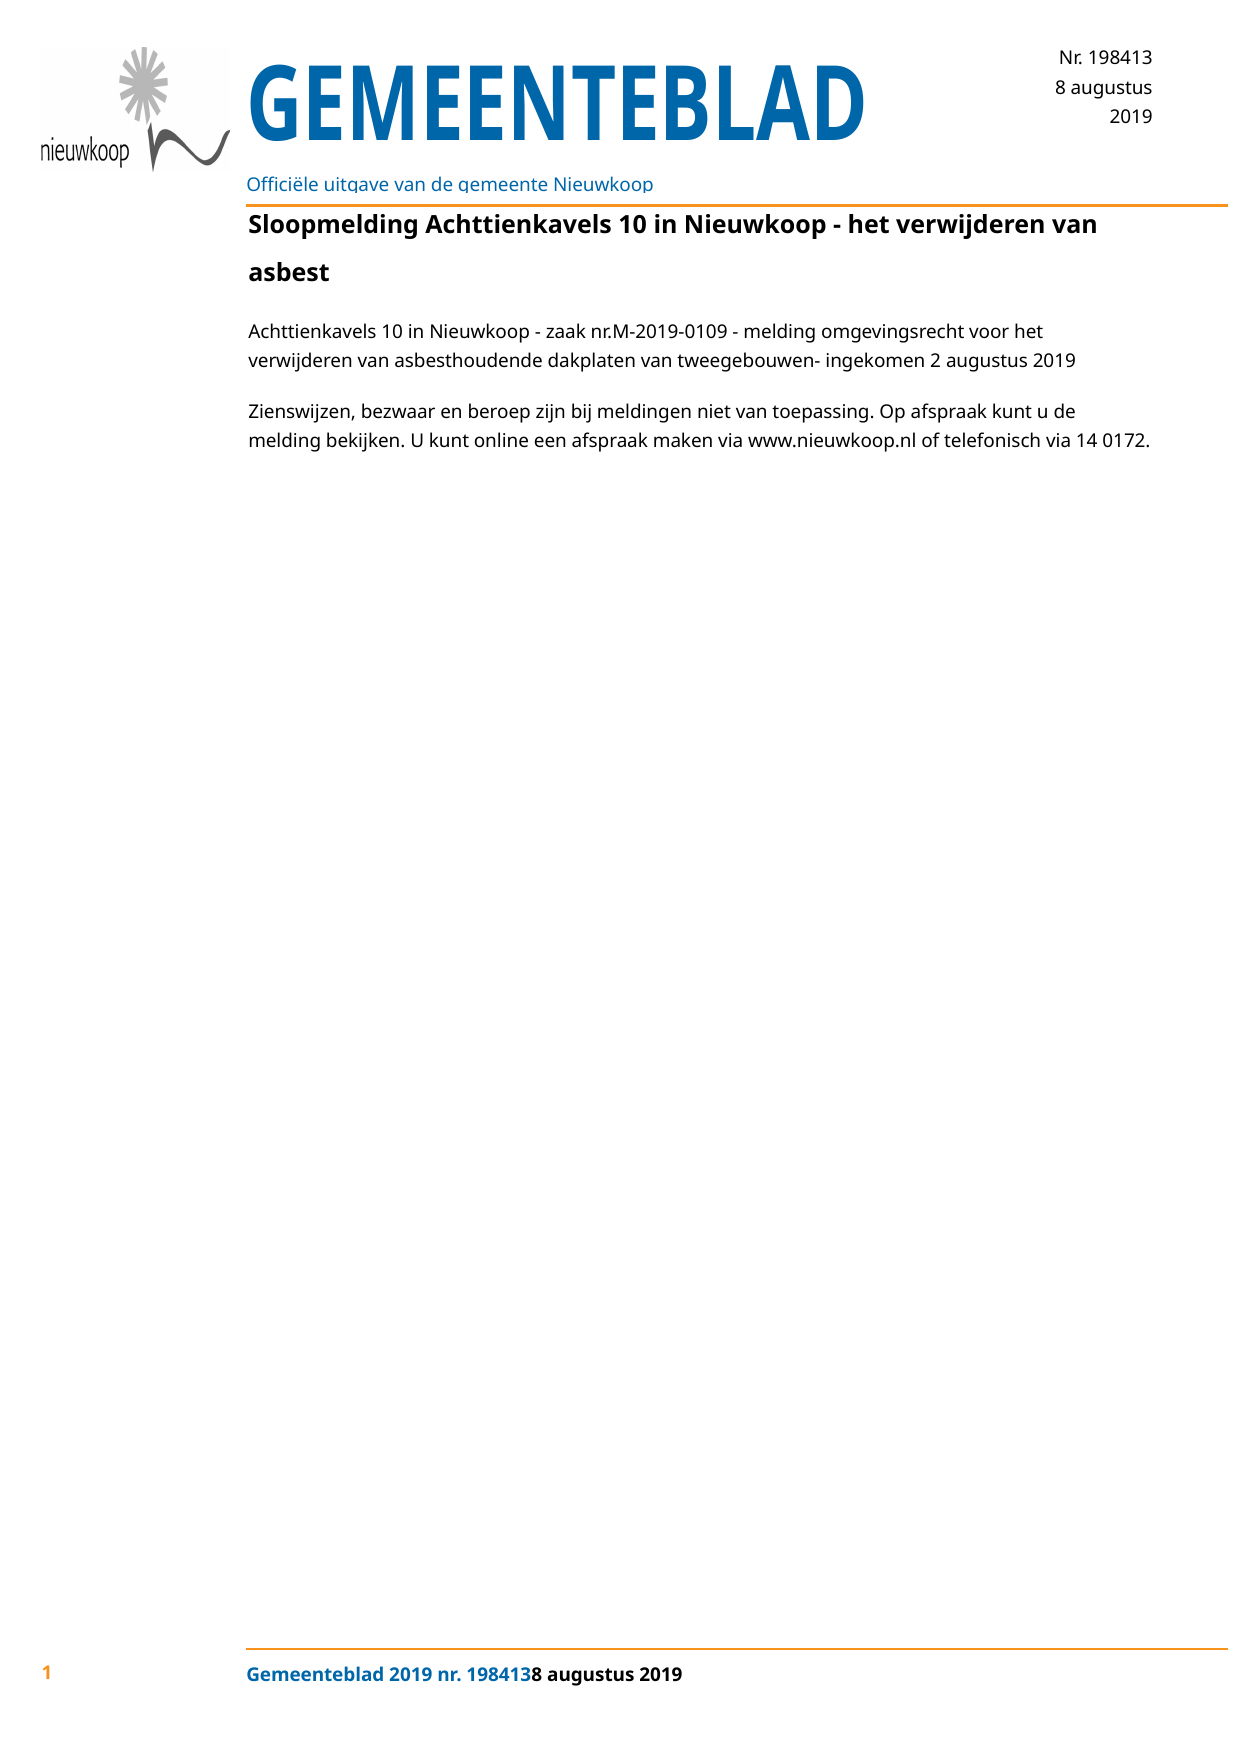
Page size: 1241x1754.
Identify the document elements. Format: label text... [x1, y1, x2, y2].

text Sloopmelding Achttienkavels 10 in Nieuwkoop - het verwijderen van asbest [248, 207, 1152, 288]
text Zienswijzen, bezwaar en beroep zijn bij meldingen niet van toepassing. Op afspraak kunt u de melding bekijken. U kunt online een afspraak maken via www.nieuwkoop.nl of telefonisch via 14 0172. [248, 398, 1152, 453]
picture [41, 47, 231, 172]
text Achttienkavels 10 in Nieuwkoop - zaak nr.M-2019-0109 - melding omgevingsrecht voor het verwijderen van asbesthoudende dakplaten van tweegebouwen- ingekomen 2 augustus 2019 [248, 318, 1152, 373]
